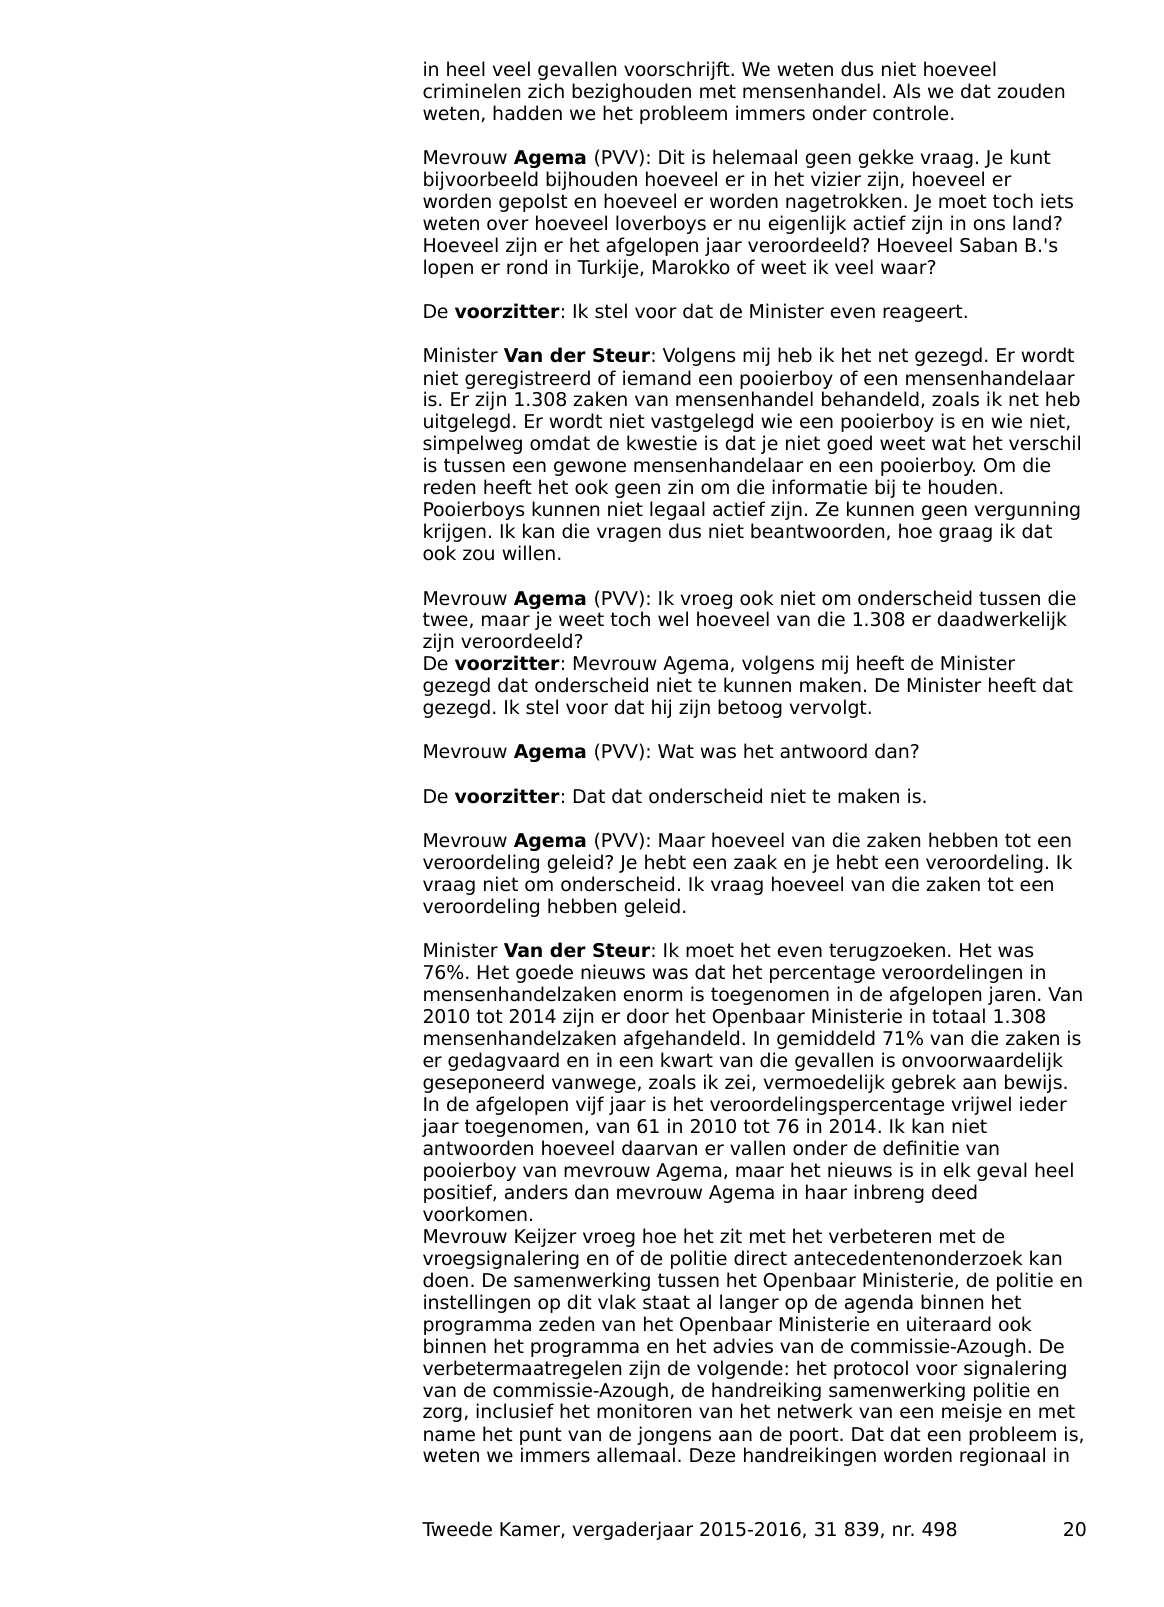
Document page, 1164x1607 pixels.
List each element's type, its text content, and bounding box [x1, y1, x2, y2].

text Mevrouw Keijzer vroeg hoe het zit met het verbeteren met de vroegsignalering en of de politie direct antecedentenonderzoek kan doen. De samenwerking tussen het Openbaar Ministerie, de politie en instellingen op dit vlak staat al langer op de agenda binnen het programma zeden van het Openbaar Ministerie en uiteraard ook binnen het programma en het advies van de commissie-Azough. De verbetermaatregelen zijn de volgende: het protocol voor signalering van de commissie-Azough, de handreiking samenwerking politie en zorg, inclusief het monitoren van het netwerk van een meisje en met name het punt van de jongens aan de poort. Dat dat een probleem is, weten we immers allemaal. Deze handreikingen worden regionaal in [422, 1226, 1087, 1467]
text De voorzitter: Ik stel voor dat de Minister even reageert. [422, 301, 1087, 323]
text Minister Van der Steur: Ik moet het even terugzoeken. Het was 76%. Het goede nieuws was dat het percentage veroordelingen in mensenhandelzaken enorm is toegenomen in de afgelopen jaren. Van 2010 tot 2014 zijn er door het Openbaar Ministerie in totaal 1.308 mensenhandelzaken afgehandeld. In gemiddeld 71% van die zaken is er gedagvaard en in een kwart van die gevallen is onvoorwaardelijk geseponeerd vanwege, zoals ik zei, vermoedelijk gebrek aan bewijs. In de afgelopen vijf jaar is het veroordelingspercentage vrijwel ieder jaar toegenomen, van 61 in 2010 tot 76 in 2014. Ik kan niet antwoorden hoeveel daarvan er vallen onder de definitie van pooierboy van mevrouw Agema, maar het nieuws is in elk geval heel positief, anders dan mevrouw Agema in haar inbreng deed voorkomen. [422, 940, 1087, 1226]
text De voorzitter: Dat dat onderscheid niet te maken is. [422, 786, 1087, 808]
text De voorzitter: Mevrouw Agema, volgens mij heeft de Minister gezegd dat onderscheid niet te kunnen maken. De Minister heeft dat gezegd. Ik stel voor dat hij zijn betoog vervolgt. [422, 653, 1087, 719]
text Mevrouw Agema (PVV): Maar hoeveel van die zaken hebben tot een veroordeling geleid? Je hebt een zaak en je hebt een veroordeling. Ik vraag niet om onderscheid. Ik vraag hoeveel van die zaken tot een veroordeling hebben geleid. [422, 830, 1087, 918]
text in heel veel gevallen voorschrijft. We weten dus niet hoeveel criminelen zich bezighouden met mensenhandel. Als we dat zouden weten, hadden we het probleem immers onder controle. [422, 59, 1087, 125]
text Minister Van der Steur: Volgens mij heb ik het net gezegd. Er wordt niet geregistreerd of iemand een pooierboy of een mensenhandelaar is. Er zijn 1.308 zaken van mensenhandel behandeld, zoals ik net heb uitgelegd. Er wordt niet vastgelegd wie een pooierboy is en wie niet, simpelweg omdat de kwestie is dat je niet goed weet wat het verschil is tussen een gewone mensenhandelaar en een pooierboy. Om die reden heeft het ook geen zin om die informatie bij te houden. Pooierboys kunnen niet legaal actief zijn. Ze kunnen geen vergunning krijgen. Ik kan die vragen dus niet beantwoorden, hoe graag ik dat ook zou willen. [422, 345, 1087, 565]
text Mevrouw Agema (PVV): Wat was het antwoord dan? [422, 741, 1087, 763]
text Mevrouw Agema (PVV): Dit is helemaal geen gekke vraag. Je kunt bijvoorbeeld bijhouden hoeveel er in het vizier zijn, hoeveel er worden gepolst en hoeveel er worden nagetrokken. Je moet toch iets weten over hoeveel loverboys er nu eigenlijk actief zijn in ons land? Hoeveel zijn er het afgelopen jaar veroordeeld? Hoeveel Saban B.'s lopen er rond in Turkije, Marokko of weet ik veel waar? [422, 147, 1087, 279]
text Mevrouw Agema (PVV): Ik vroeg ook niet om onderscheid tussen die twee, maar je weet toch wel hoeveel van die 1.308 er daadwerkelijk zijn veroordeeld? [422, 587, 1087, 653]
